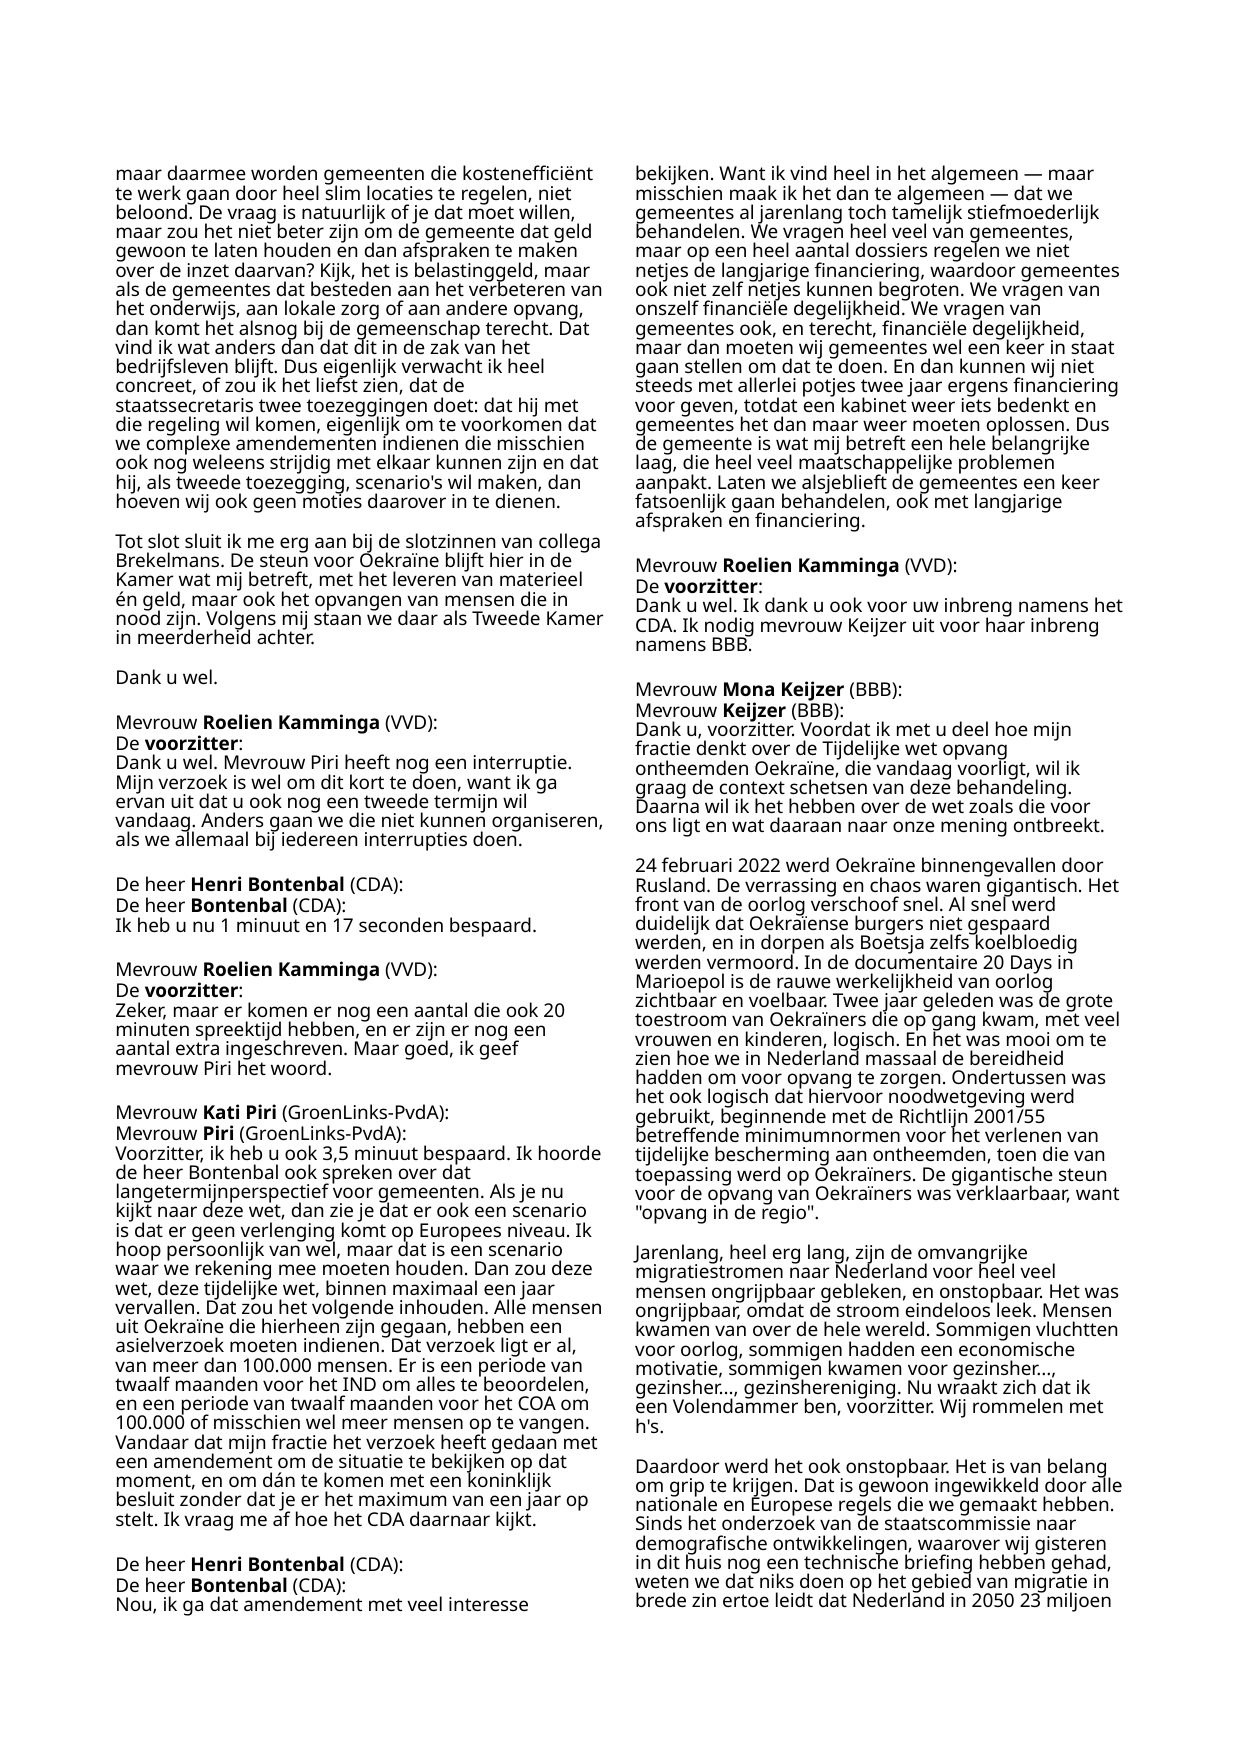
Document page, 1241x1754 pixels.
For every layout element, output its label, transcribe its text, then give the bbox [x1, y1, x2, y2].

text Mevrouw Roelien Kamminga (VVD): [635, 552, 1125, 578]
text Voorzitter, ik heb u ook 3,5 minuut bespaard. Ik hoorde de heer Bontenbal ook spreken over dat langetermijnperspectief voor gemeenten. Als je nu kijkt naar deze wet, dan zie je dat er ook een scenario is dat er geen verlenging komt op Europees niveau. Ik hoop persoonlijk van wel, maar dat is een scenario waar we rekening mee moeten houden. Dan zou deze wet, deze tijdelijke wet, binnen maximaal een jaar vervallen. Dat zou het volgende inhouden. Alle mensen uit Oekraïne die hierheen zijn gegaan, hebben een asielverzoek moeten indienen. Dat verzoek ligt er al, van meer dan 100.000 mensen. Er is een periode van twaalf maanden voor het IND om alles te beoordelen, en een periode van twaalf maanden voor het COA om 100.000 of misschien wel meer mensen op te vangen. Vandaar dat mijn fractie het verzoek heeft gedaan met een amendement om de situatie te bekijken op dat moment, en om dán te komen met een koninklijk besluit zonder dat je er het maximum van een jaar op stelt. Ik vraag me af hoe het CDA daarnaar kijkt. [115, 1144, 605, 1530]
text De heer Bontenbal (CDA): [115, 897, 605, 917]
text Mevrouw Mona Keijzer (BBB): [635, 676, 1125, 702]
text De heer Henri Bontenbal (CDA): [115, 872, 605, 897]
text Mevrouw Roelien Kamminga (VVD): [115, 957, 605, 982]
text Mevrouw Roelien Kamminga (VVD): [115, 709, 605, 735]
text Mevrouw Piri (GroenLinks-PvdA): [115, 1125, 605, 1144]
text maar daarmee worden gemeenten die kostenefficiënt te werk gaan door heel slim locaties te regelen, niet beloond. De vraag is natuurlijk of je dat moet willen, maar zou het niet beter zijn om de gemeente dat geld gewoon te laten houden en dan afspraken te maken over de inzet daarvan? Kijk, het is belastinggeld, maar als de gemeentes dat besteden aan het verbeteren van het onderwijs, aan lokale zorg of aan andere opvang, dan komt het alsnog bij de gemeenschap terecht. Dat vind ik wat anders dan dat dit in de zak van het bedrijfsleven blijft. Dus eigenlijk verwacht ik heel concreet, of zou ik het liefst zien, dat de staatssecretaris twee toezeggingen doet: dat hij met die regeling wil komen, eigenlijk om te voorkomen dat we complexe amendementen indienen die misschien ook nog weleens strijdig met elkaar kunnen zijn en dat hij, als tweede toezegging, scenario's wil maken, dan hoeven wij ook geen moties daarover in te dienen. [115, 165, 605, 512]
text De voorzitter: [115, 735, 605, 754]
text De heer Bontenbal (CDA): [115, 1577, 605, 1596]
text Daardoor werd het ook onstopbaar. Het is van belang om grip te krijgen. Dat is gewoon ingewikkeld door alle nationale en Europese regels die we gemaakt hebben. Sinds het onderzoek van de staatscommissie naar demografische ontwikkelingen, waarover wij gisteren in dit huis nog een technische briefing hebben gehad, weten we dat niks doen op het gebied van migratie in brede zin ertoe leidt dat Nederland in 2050 23 miljoen [635, 1458, 1125, 1612]
text Nou, ik ga dat amendement met veel interesse [115, 1596, 605, 1615]
text Dank u wel. [115, 669, 605, 688]
text 24 februari 2022 werd Oekraïne binnengevallen door Rusland. De verrassing en chaos waren gigantisch. Het front van de oorlog verschoof snel. Al snel werd duidelijk dat Oekraïense burgers niet gespaard werden, en in dorpen als Boetsja zelfs koelbloedig werden vermoord. In de documentaire 20 Days in Marioepol is de rauwe werkelijkheid van oorlog zichtbaar en voelbaar. Twee jaar geleden was de grote toestroom van Oekraïners die op gang kwam, met veel vrouwen en kinderen, logisch. En het was mooi om te zien hoe we in Nederland massaal de bereidheid hadden om voor opvang te zorgen. Ondertussen was het ook logisch dat hiervoor noodwetgeving werd gebruikt, beginnende met de Richtlijn 2001/55 betreffende minimumnormen voor het verlenen van tijdelijke bescherming aan ontheemden, toen die van toepassing werd op Oekraïners. De gigantische steun voor de opvang van Oekraïners was verklaarbaar, want "opvang in de regio". [635, 857, 1125, 1223]
text Zeker, maar er komen er nog een aantal die ook 20 minuten spreektijd hebben, en er zijn er nog een aantal extra ingeschreven. Maar goed, ik geef mevrouw Piri het woord. [115, 1002, 605, 1079]
text Jarenlang, heel erg lang, zijn de omvangrijke migratiestromen naar Nederland voor heel veel mensen ongrijpbaar gebleken, en onstopbaar. Het was ongrijpbaar, omdat de stroom eindeloos leek. Mensen kwamen van over de hele wereld. Sommigen vluchtten voor oorlog, sommigen hadden een economische motivatie, sommigen kwamen voor gezinsher..., gezinsher..., gezinshereniging. Nu wraakt zich dat ik een Volendammer ben, voorzitter. Wij rommelen met h's. [635, 1244, 1125, 1437]
text Dank u, voorzitter. Voordat ik met u deel hoe mijn fractie denkt over de Tijdelijke wet opvang ontheemden Oekraïne, die vandaag voorligt, wil ik graag de context schetsen van deze behandeling. Daarna wil ik het hebben over de wet zoals die voor ons ligt en wat daaraan naar onze mening ontbreekt. [635, 721, 1125, 837]
text Ik heb u nu 1 minuut en 17 seconden bespaard. [115, 917, 605, 936]
text De heer Henri Bontenbal (CDA): [115, 1551, 605, 1577]
text bekijken. Want ik vind heel in het algemeen — maar misschien maak ik het dan te algemeen — dat we gemeentes al jarenlang toch tamelijk stiefmoederlijk behandelen. We vragen heel veel van gemeentes, maar op een heel aantal dossiers regelen we niet netjes de langjarige financiering, waardoor gemeentes ook niet zelf netjes kunnen begroten. We vragen van onszelf financiële degelijkheid. We vragen van gemeentes ook, en terecht, financiële degelijkheid, maar dan moeten wij gemeentes wel een keer in staat gaan stellen om dat te doen. En dan kunnen wij niet steeds met allerlei potjes twee jaar ergens financiering voor geven, totdat een kabinet weer iets bedenkt en gemeentes het dan maar weer moeten oplossen. Dus de gemeente is wat mij betreft een hele belangrijke laag, die heel veel maatschappelijke problemen aanpakt. Laten we alsjeblieft de gemeentes een keer fatsoenlijk gaan behandelen, ook met langjarige afspraken en financiering. [635, 165, 1125, 531]
text Mevrouw Kati Piri (GroenLinks-PvdA): [115, 1099, 605, 1125]
text De voorzitter: [635, 578, 1125, 597]
text De voorzitter: [115, 982, 605, 1002]
text Dank u wel. Mevrouw Piri heeft nog een interruptie. Mijn verzoek is wel om dit kort te doen, want ik ga ervan uit dat u ook nog een tweede termijn wil vandaag. Anders gaan we die niet kunnen organiseren, als we allemaal bij iedereen interrupties doen. [115, 754, 605, 851]
text Mevrouw Keijzer (BBB): [635, 702, 1125, 721]
text Dank u wel. Ik dank u ook voor uw inbreng namens het CDA. Ik nodig mevrouw Keijzer uit voor haar inbreng namens BBB. [635, 597, 1125, 655]
text Tot slot sluit ik me erg aan bij de slotzinnen van collega Brekelmans. De steun voor Oekraïne blijft hier in de Kamer wat mij betreft, met het leveren van materieel én geld, maar ook het opvangen van mensen die in nood zijn. Volgens mij staan we daar als Tweede Kamer in meerderheid achter. [115, 533, 605, 648]
